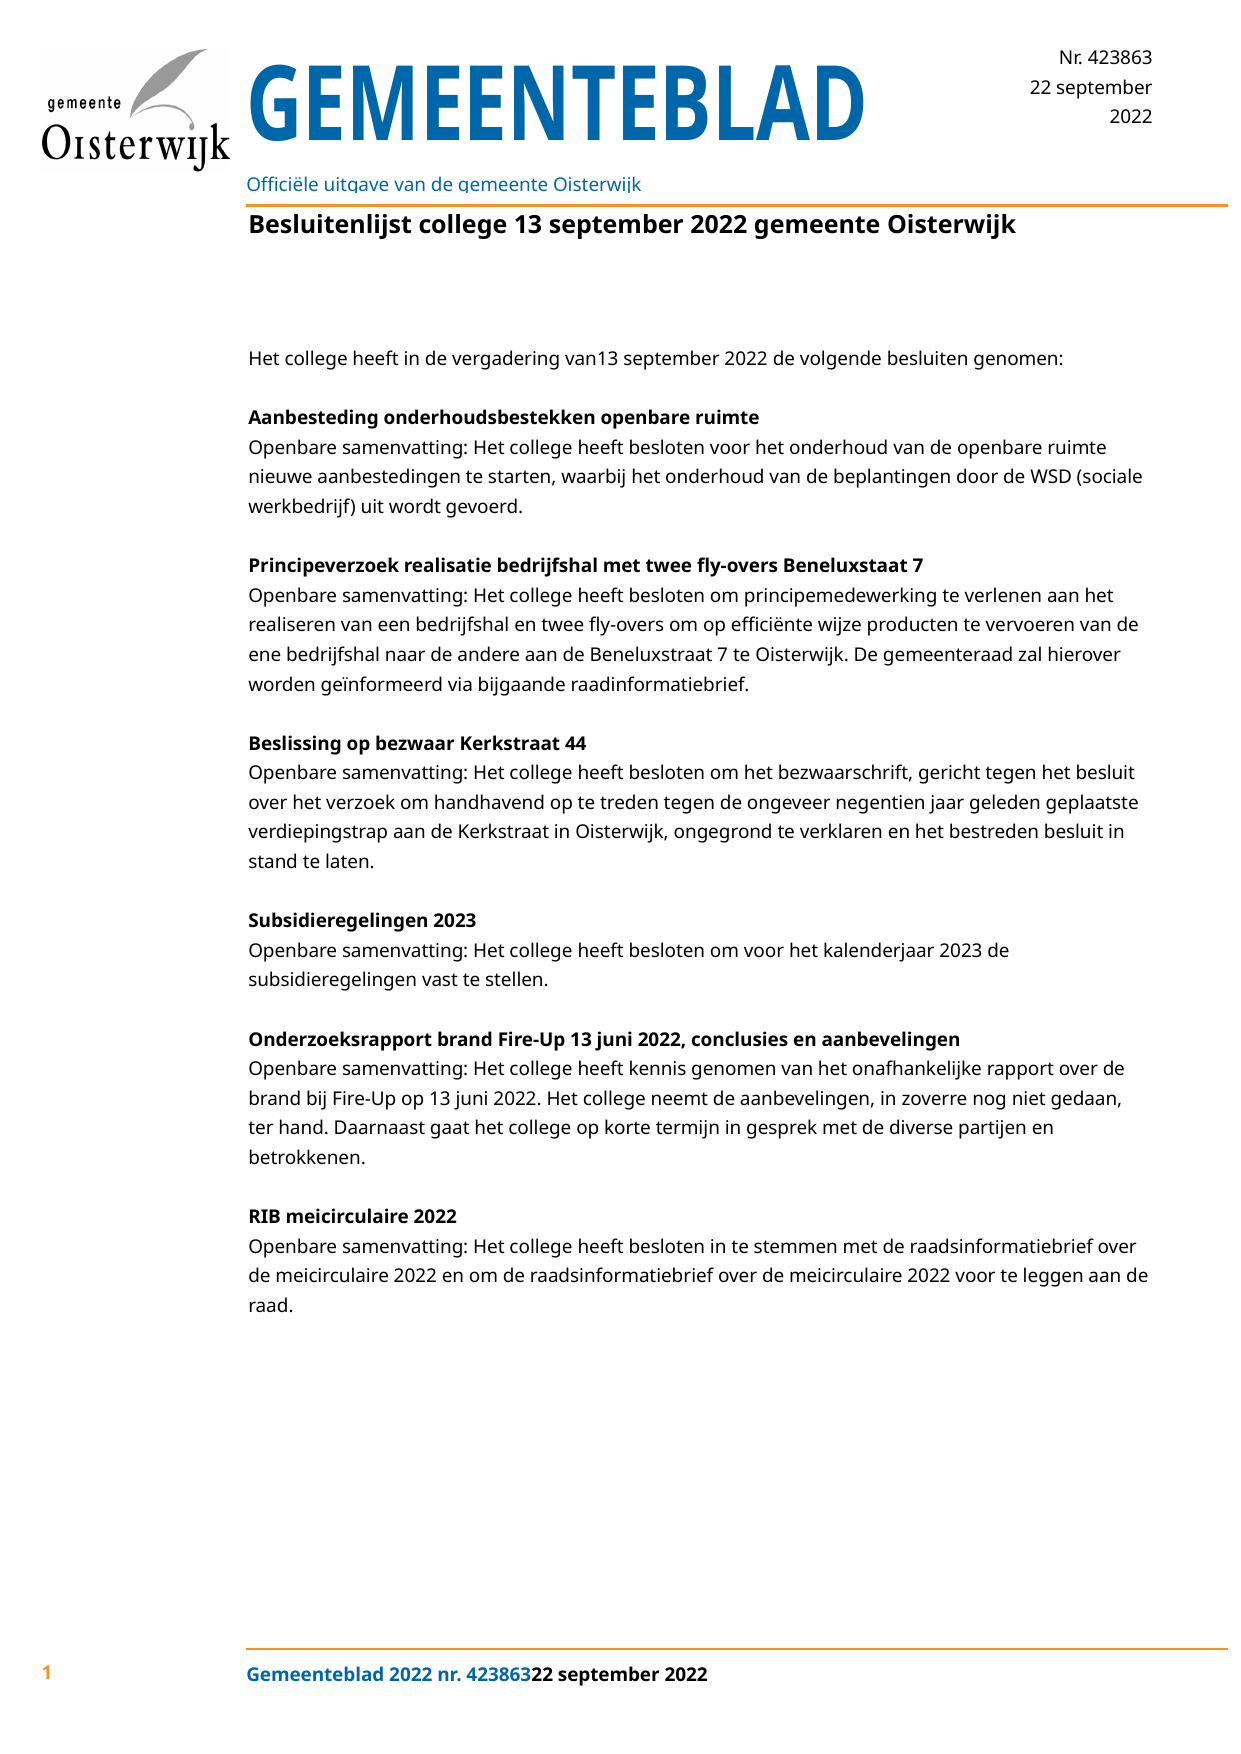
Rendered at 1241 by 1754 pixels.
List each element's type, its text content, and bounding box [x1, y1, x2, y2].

text Beslissing op bezwaar Kerkstraat 44 [248, 730, 1152, 756]
text Het college heeft in de vergadering van13 september 2022 de volgende besluiten genomen: [248, 345, 1152, 371]
text Openbare samenvatting: Het college heeft besloten voor het onderhoud van de openbare ruimte nieuwe aanbestedingen te starten, waarbij het onderhoud van de beplantingen door de WSD (sociale werkbedrijf) uit wordt gevoerd. [248, 434, 1152, 519]
text Aanbesteding onderhoudsbestekken openbare ruimte [248, 404, 1152, 430]
text Openbare samenvatting: Het college heeft besloten om het bezwaarschrift, gericht tegen het besluit over het verzoek om handhavend op te treden tegen de ongeveer negentien jaar geleden geplaatste verdiepingstrap aan de Kerkstraat in Oisterwijk, ongegrond te verklaren en het bestreden besluit in stand te laten. [248, 759, 1152, 874]
text Principeverzoek realisatie bedrijfshal met twee fly-overs Beneluxstaat 7 [248, 552, 1152, 578]
text Openbare samenvatting: Het college heeft besloten in te stemmen met de raadsinformatiebrief over de meicirculaire 2022 en om de raadsinformatiebrief over de meicirculaire 2022 voor te leggen aan de raad. [248, 1233, 1152, 1318]
text Openbare samenvatting: Het college heeft besloten om voor het kalenderjaar 2023 de subsidieregelingen vast te stellen. [248, 937, 1152, 992]
text Onderzoeksrapport brand Fire-Up 13 juni 2022, conclusies en aanbevelingen [248, 1026, 1152, 1051]
text RIB meicirculaire 2022 [248, 1203, 1152, 1229]
text Subsidieregelingen 2023 [248, 907, 1152, 933]
text Openbare samenvatting: Het college heeft kennis genomen van het onafhankelijke rapport over de brand bij Fire-Up op 13 juni 2022. Het college neemt de aanbevelingen, in zoverre nog niet gedaan, ter hand. Daarnaast gaat het college op korte termijn in gesprek met de diverse partijen en betrokkenen. [248, 1055, 1152, 1170]
picture [41, 47, 231, 172]
text Besluitenlijst college 13 september 2022 gemeente Oisterwijk [248, 207, 1152, 241]
text Openbare samenvatting: Het college heeft besloten om principemedewerking te verlenen aan het realiseren van een bedrijfshal en twee fly-overs om op efficiënte wijze producten te vervoeren van de ene bedrijfshal naar de andere aan de Beneluxstraat 7 te Oisterwijk. De gemeenteraad zal hierover worden geïnformeerd via bijgaande raadinformatiebrief. [248, 582, 1152, 696]
